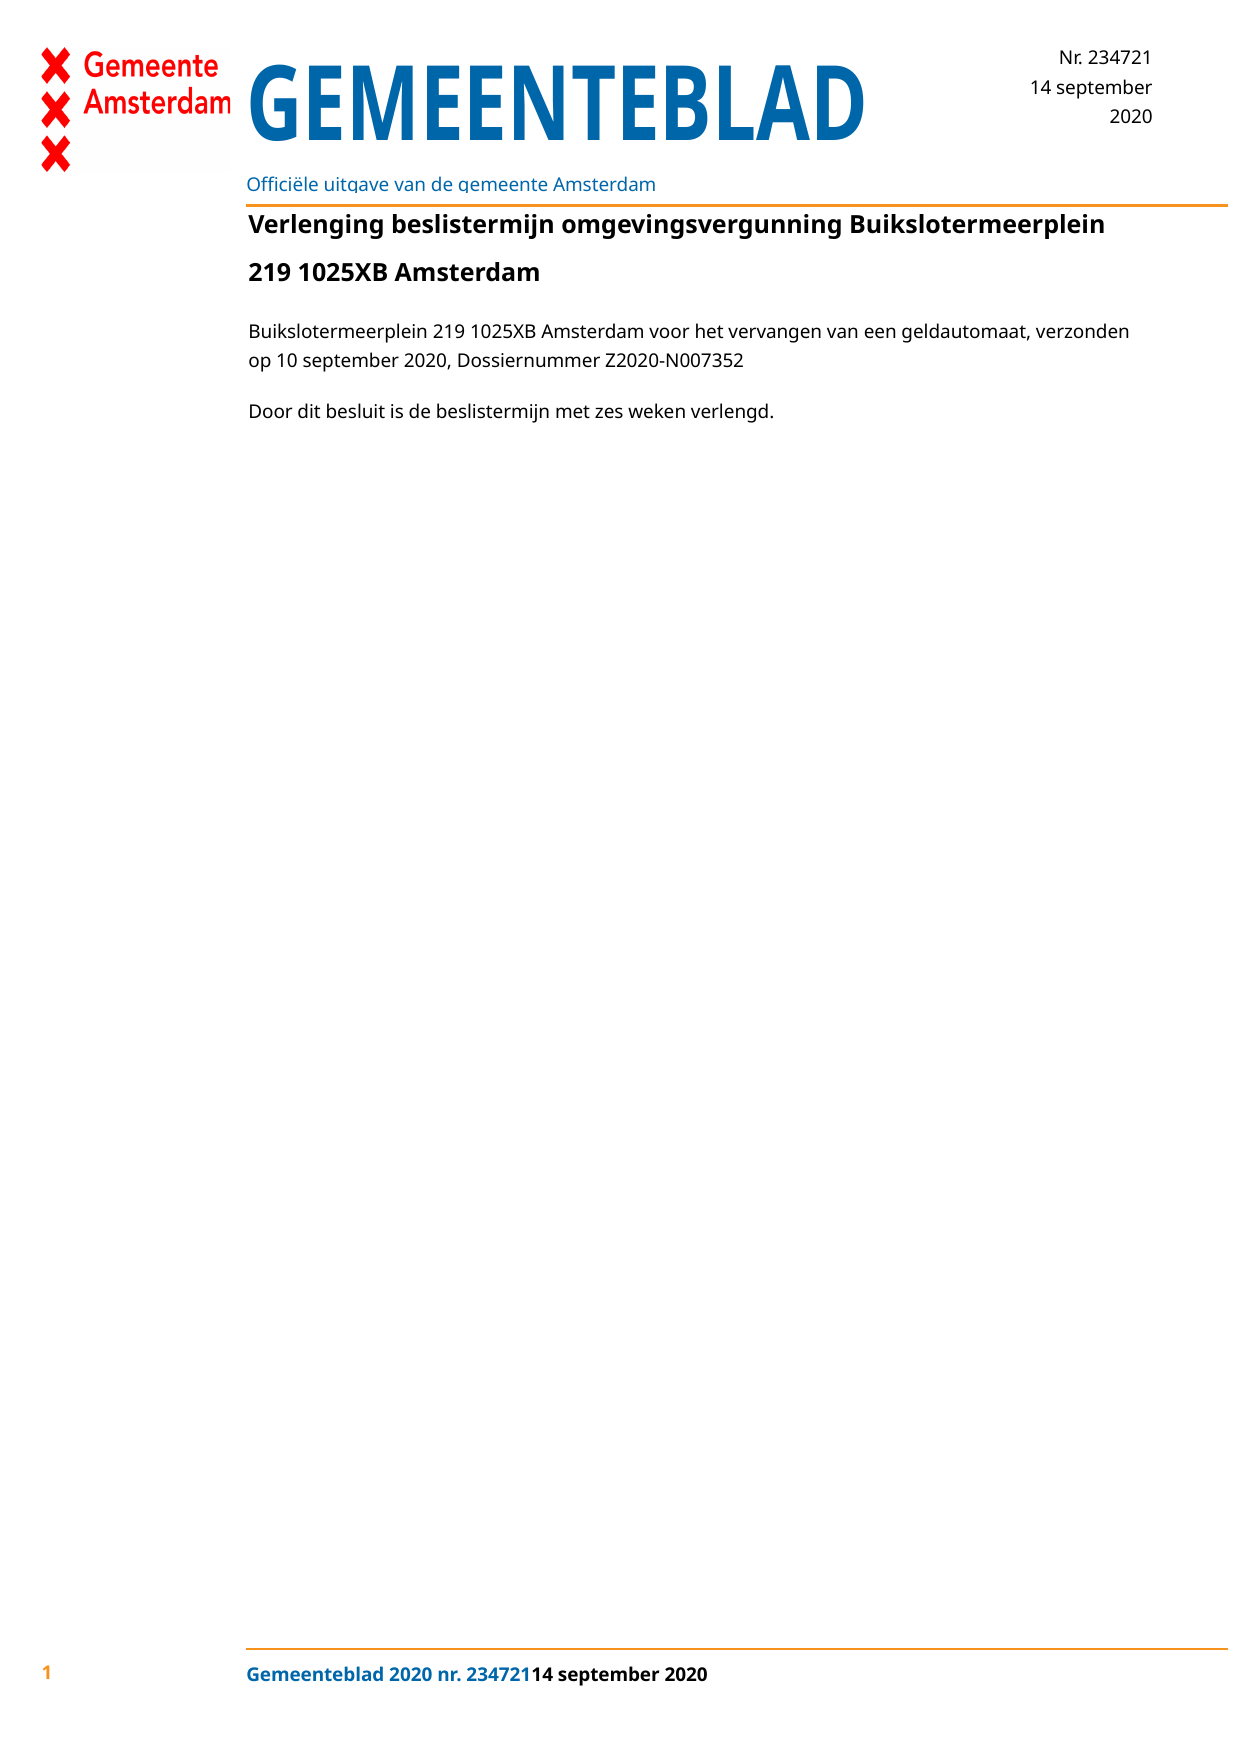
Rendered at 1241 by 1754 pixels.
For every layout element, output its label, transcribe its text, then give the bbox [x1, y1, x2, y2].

text Buikslotermeerplein 219 1025XB Amsterdam voor het vervangen van een geldautomaat, verzonden op 10 september 2020, Dossiernummer Z2020-N007352 [248, 318, 1152, 373]
text Door dit besluit is de beslistermijn met zes weken verlengd. [248, 398, 1152, 424]
text Verlenging beslistermijn omgevingsvergunning Buikslotermeerplein 219 1025XB Amsterdam [248, 207, 1152, 288]
picture [41, 47, 231, 172]
